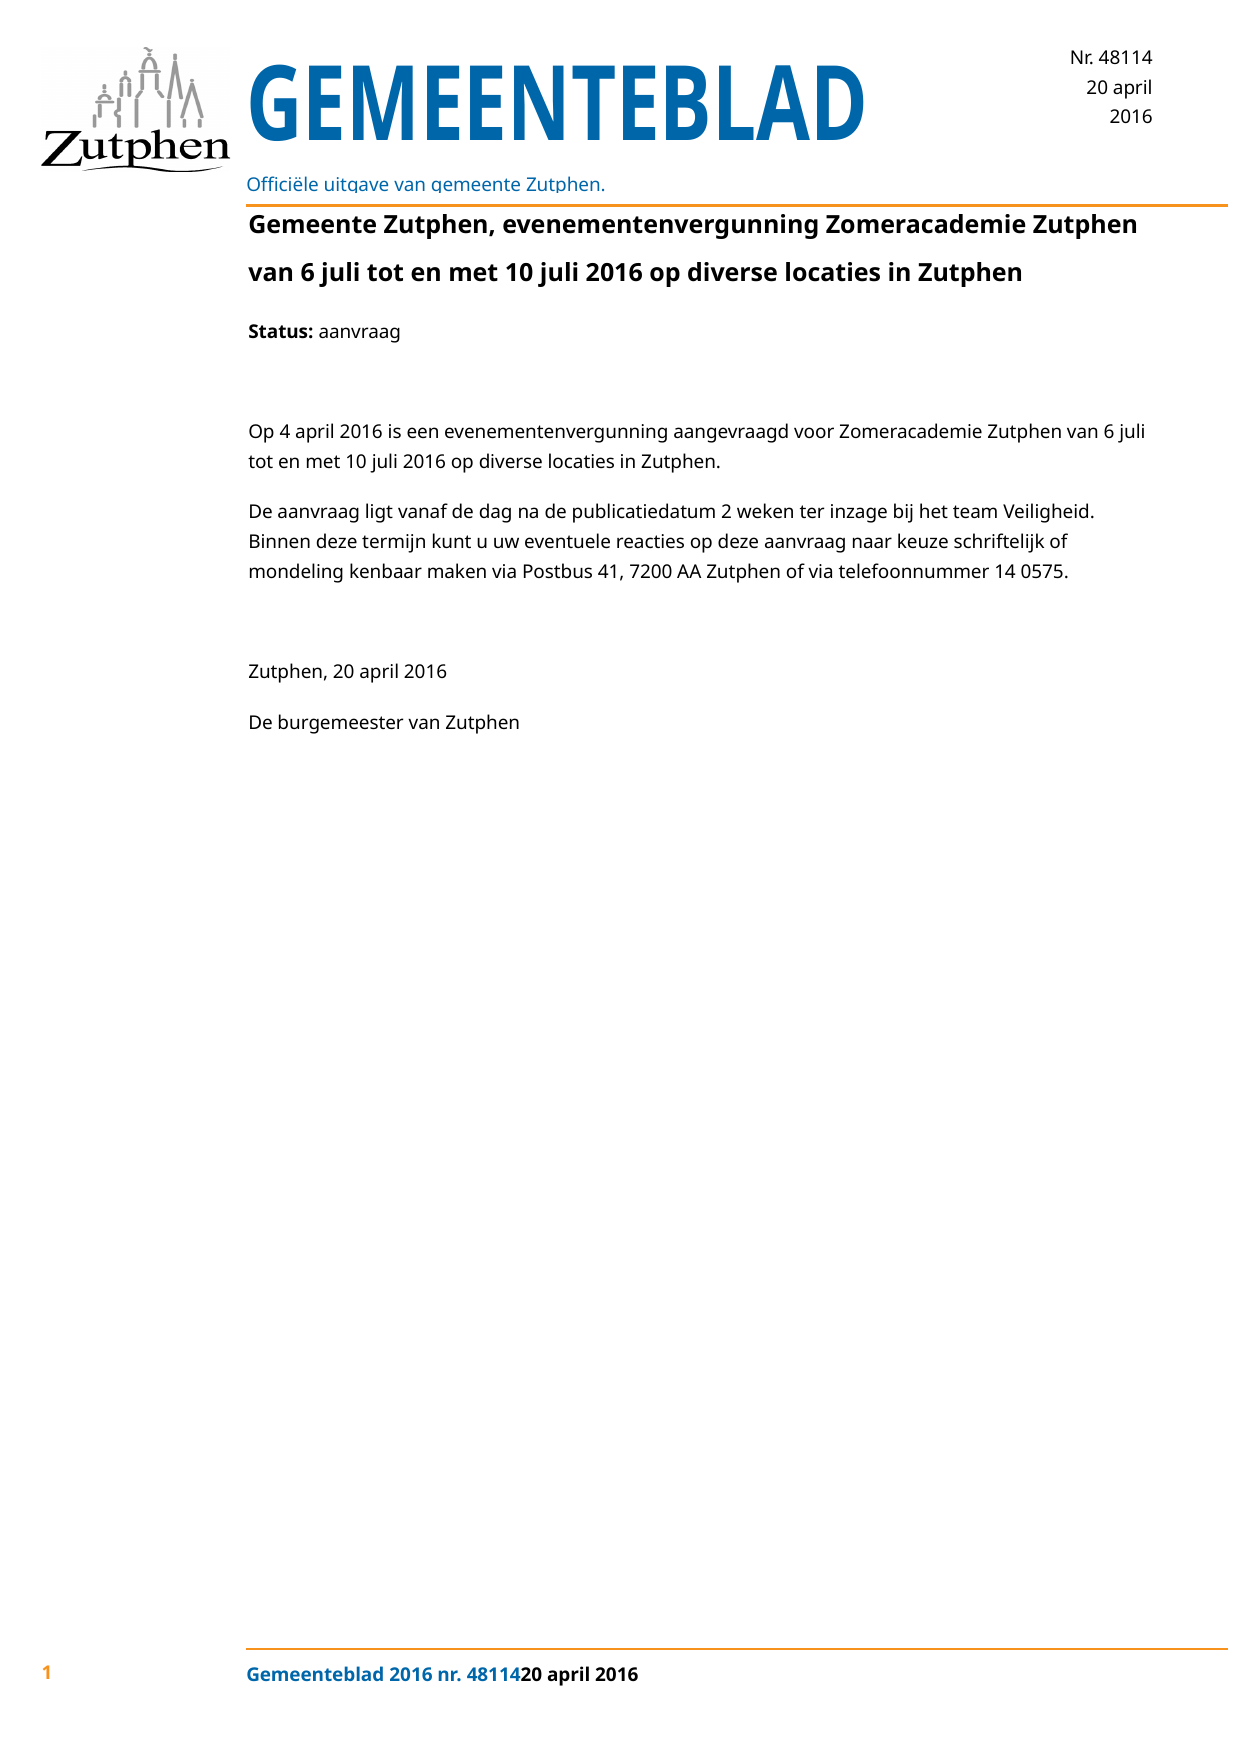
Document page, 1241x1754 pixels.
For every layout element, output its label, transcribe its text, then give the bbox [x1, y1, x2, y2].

picture [41, 47, 231, 172]
text Zutphen, 20 april 2016 [248, 659, 1152, 684]
text De burgemeester van Zutphen [248, 709, 1152, 735]
text Op 4 april 2016 is een evenementenvergunning aangevraagd voor Zomeracademie Zutphen van 6 juli tot en met 10 juli 2016 op diverse locaties in Zutphen. [248, 419, 1152, 474]
text Gemeente Zutphen, evenementenvergunning Zomeracademie Zutphen van 6 juli tot en met 10 juli 2016 op diverse locaties in Zutphen [248, 207, 1152, 288]
text Status: aanvraag [248, 318, 1152, 344]
text De aanvraag ligt vanaf de dag na de publicatiedatum 2 weken ter inzage bij het team Veiligheid. Binnen deze termijn kunt u uw eventuele reacties op deze aanvraag naar keuze schriftelijk of mondeling kenbaar maken via Postbus 41, 7200 AA Zutphen of via telefoonnummer 14 0575. [248, 499, 1152, 584]
